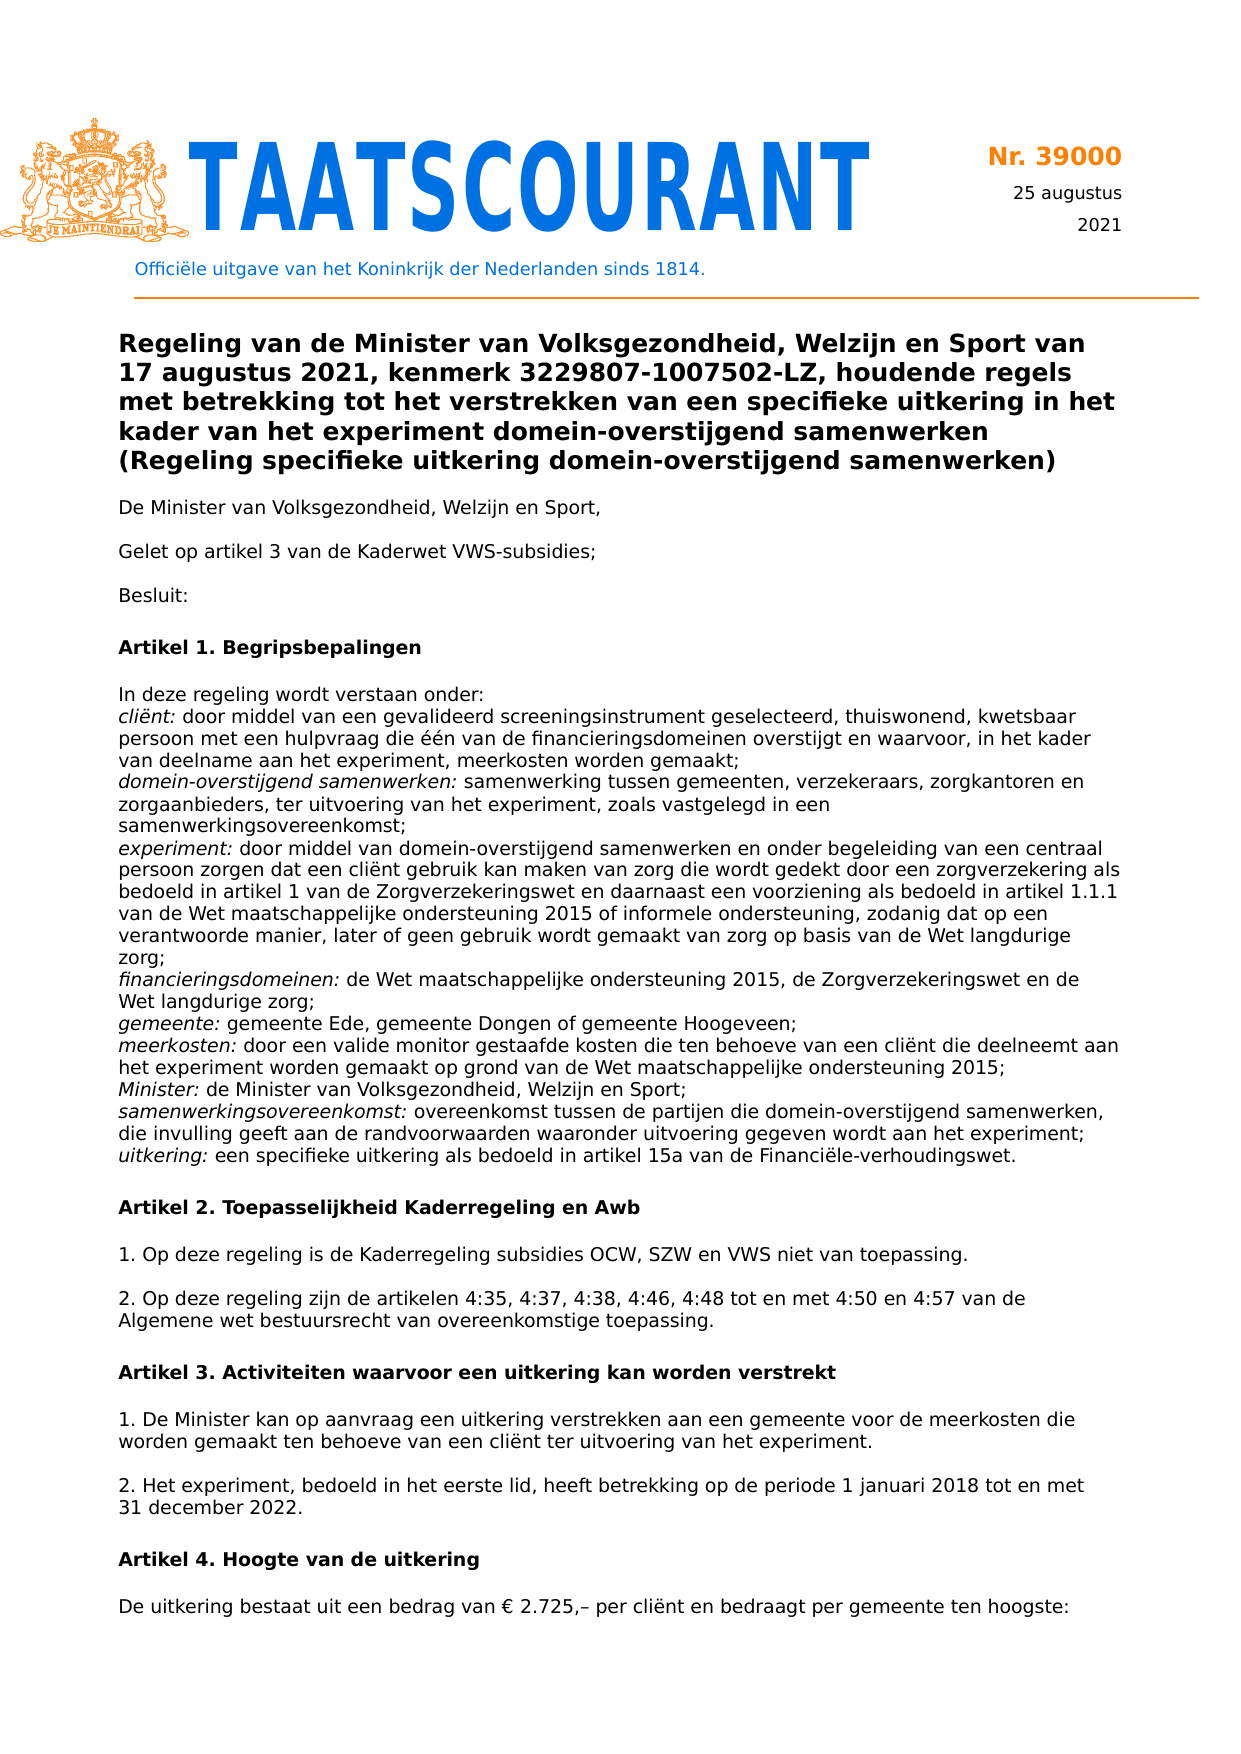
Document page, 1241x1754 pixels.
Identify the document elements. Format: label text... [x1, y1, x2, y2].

text cliënt: door middel van een gevalideerd screeningsinstrument geselecteerd, thuiswonend, kwetsbaar persoon met een hulpvraag die één van de financieringsdomeinen overstijgt en waarvoor, in het kader van deelname aan het experiment, meerkosten worden gemaakt; [118, 706, 1122, 771]
text Besluit: [118, 584, 1122, 607]
text gemeente: gemeente Ede, gemeente Dongen of gemeente Hoogeveen; [118, 1013, 1122, 1035]
table_header [0, 242, 134, 297]
text uitkering: een specifieke uitkering als bedoeld in artikel 15a van de Financiële-verhoudingswet. [118, 1145, 1122, 1167]
table_header Nr. 39000 [939, 118, 1199, 177]
text In deze regeling wordt verstaan onder: [118, 683, 1122, 706]
subtitle Artikel 4. Hoogte van de uitkering [118, 1549, 1122, 1571]
text De uitkering bestaat uit een bedrag van € 2.725,– per cliënt en bedraagt per gemeente ten hoogste: [118, 1596, 1122, 1618]
text financieringsdomeinen: de Wet maatschappelijke ondersteuning 2015, de Zorgverzekeringswet en de Wet langdurige zorg; [118, 969, 1122, 1013]
text 1. De Minister kan op aanvraag een uitkering verstrekken aan een gemeente voor de meerkosten die worden gemaakt ten behoeve van een cliënt ter uitvoering van het experiment. [118, 1409, 1122, 1453]
table_cell 25 augustus [939, 177, 1199, 209]
table_cell 2021 [939, 209, 1199, 259]
text 1. Op deze regeling is de Kaderregeling subsidies OCW, SZW en VWS niet van toepassing. [118, 1244, 1122, 1266]
table_cell Officiële uitgave van het Koninkrijk der Nederlanden sinds 1814. [134, 259, 1199, 297]
text 2. Het experiment, bedoeld in het eerste lid, heeft betrekking op de periode 1 januari 2018 tot en met 31 december 2022. [118, 1475, 1122, 1519]
text Minister: de Minister van Volksgezondheid, Welzijn en Sport; [118, 1079, 1122, 1101]
text domein-overstijgend samenwerken: samenwerking tussen gemeenten, verzekeraars, zorgkantoren en zorgaanbieders, ter uitvoering van het experiment, zoals vastgelegd in een samenwerkingsovereenkomst; [118, 771, 1122, 837]
text De Minister van Volksgezondheid, Welzijn en Sport, [118, 497, 1122, 519]
table_header STAATSCOURANT [134, 118, 939, 259]
text experiment: door middel van domein-overstijgend samenwerken en onder begeleiding van een centraal persoon zorgen dat een cliënt gebruik kan maken van zorg die wordt gedekt door een zorgverzekering als bedoeld in artikel 1 van de Zorgverzekeringswet en daarnaast een voorziening als bedoeld in artikel 1.1.1 van de Wet maatschappelijke ondersteuning 2015 of informele ondersteuning, zodanig dat op een verantwoorde manier, later of geen gebruik wordt gemaakt van zorg op basis van de Wet langdurige zorg; [118, 837, 1122, 969]
subtitle Artikel 2. Toepasselijkheid Kaderregeling en Awb [118, 1197, 1122, 1219]
text meerkosten: door een valide monitor gestaafde kosten die ten behoeve van een cliënt die deelneemt aan het experiment worden gemaakt op grond van de Wet maatschappelijke ondersteuning 2015; [118, 1035, 1122, 1079]
picture [0, 118, 189, 242]
subtitle Artikel 3. Activiteiten waarvoor een uitkering kan worden verstrekt [118, 1362, 1122, 1384]
text Gelet op artikel 3 van de Kaderwet VWS-subsidies; [118, 541, 1122, 563]
subtitle Artikel 1. Begripsbepalingen [118, 637, 1122, 658]
text 2. Op deze regeling zijn de artikelen 4:35, 4:37, 4:38, 4:46, 4:48 tot en met 4:50 en 4:57 van de Algemene wet bestuursrecht van overeenkomstige toepassing. [118, 1288, 1122, 1332]
text samenwerkingsovereenkomst: overeenkomst tussen de partijen die domein-overstijgend samenwerken, die invulling geeft aan de randvoorwaarden waaronder uitvoering gegeven wordt aan het experiment; [118, 1101, 1122, 1145]
subtitle Regeling van de Minister van Volksgezondheid, Welzijn en Sport van 17 augustus 2021, kenmerk 3229807-1007502-LZ, houdende regels met betrekking tot het verstrekken van een specifieke uitkering in het kader van het experiment domein-overstijgend samenwerken (Regeling specifieke uitkering domein-overstijgend samenwerken) [118, 329, 1122, 475]
